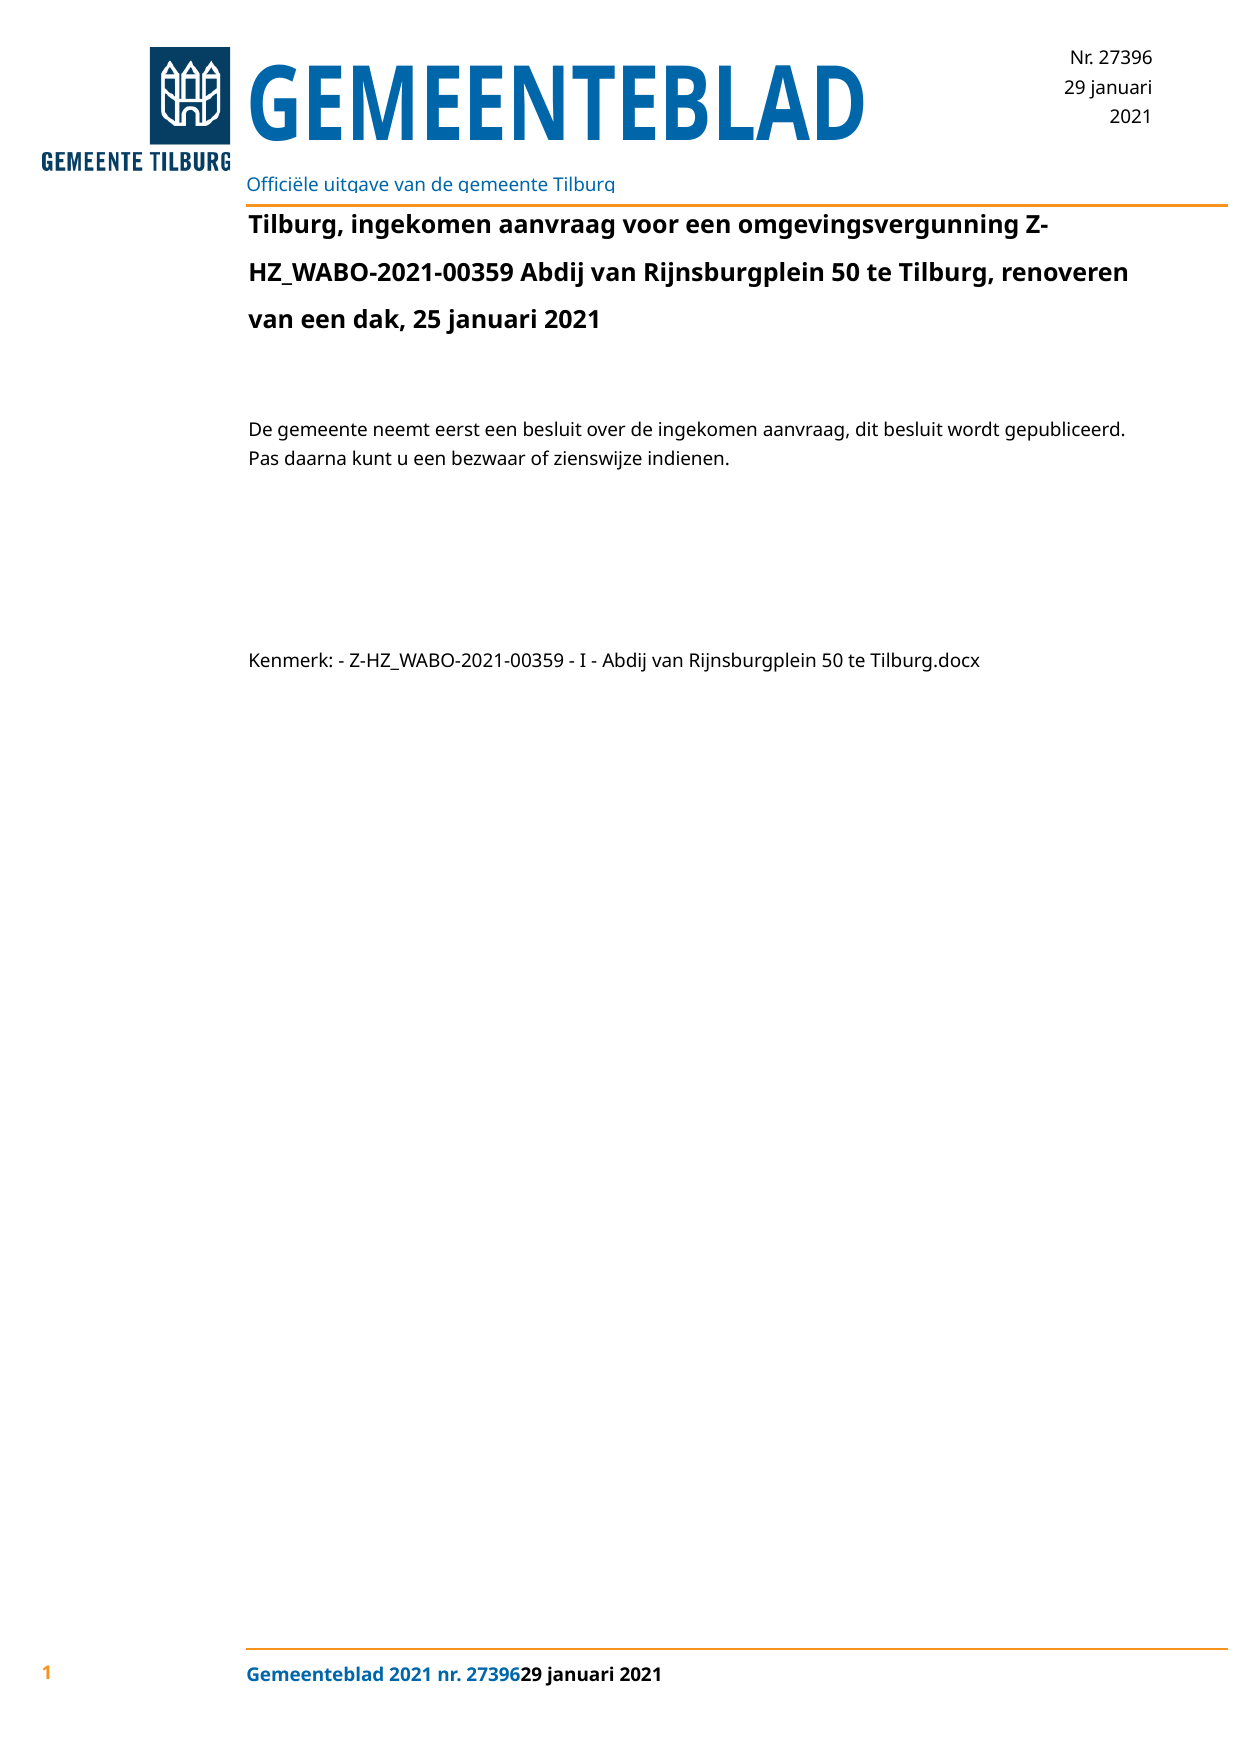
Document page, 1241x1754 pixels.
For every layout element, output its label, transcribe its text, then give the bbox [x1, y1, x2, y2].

text Kenmerk: - Z-HZ_WABO-2021-00359 - I - Abdij van Rijnsburgplein 50 te Tilburg.docx [248, 647, 1152, 673]
text Tilburg, ingekomen aanvraag voor een omgevingsvergunning Z-HZ_WABO-2021-00359 Abdij van Rijnsburgplein 50 te Tilburg, renoveren van een dak, 25 januari 2021 [248, 207, 1152, 336]
picture [41, 47, 231, 172]
text De gemeente neemt eerst een besluit over de ingekomen aanvraag, dit besluit wordt gepubliceerd. Pas daarna kunt u een bezwaar of zienswijze indienen. [248, 416, 1152, 471]
